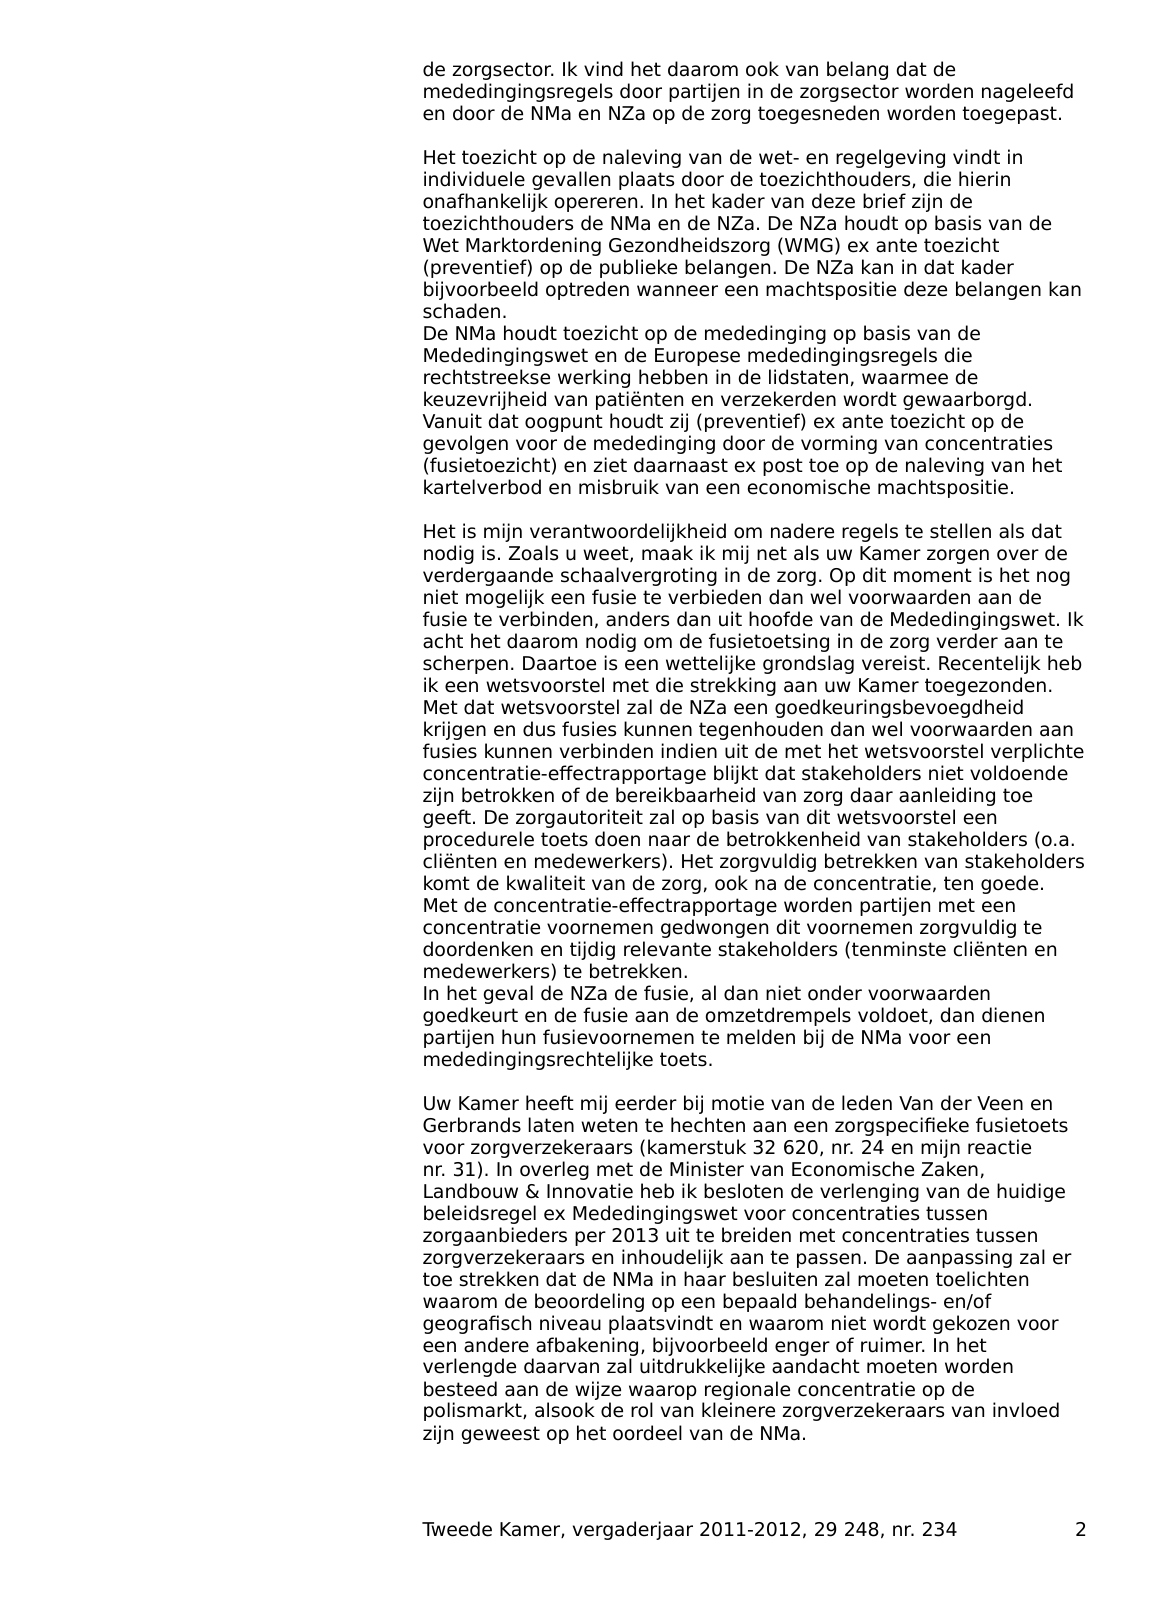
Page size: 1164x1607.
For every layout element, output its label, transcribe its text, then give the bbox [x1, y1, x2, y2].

text Het toezicht op de naleving van de wet- en regelgeving vindt in individuele gevallen plaats door de toezichthouders, die hierin onafhankelijk opereren. In het kader van deze brief zijn de toezichthouders de NMa en de NZa. De NZa houdt op basis van de Wet Marktordening Gezondheidszorg (WMG) ex ante toezicht (preventief) op de publieke belangen. De NZa kan in dat kader bijvoorbeeld optreden wanneer een machtspositie deze belangen kan schaden. [422, 147, 1087, 323]
text Het is mijn verantwoordelijkheid om nadere regels te stellen als dat nodig is. Zoals u weet, maak ik mij net als uw Kamer zorgen over de verdergaande schaalvergroting in de zorg. Op dit moment is het nog niet mogelijk een fusie te verbieden dan wel voorwaarden aan de fusie te verbinden, anders dan uit hoofde van de Mededingingswet. Ik acht het daarom nodig om de fusietoetsing in de zorg verder aan te scherpen. Daartoe is een wettelijke grondslag vereist. Recentelijk heb ik een wetsvoorstel met die strekking aan uw Kamer toegezonden. Met dat wetsvoorstel zal de NZa een goedkeuringsbevoegdheid krijgen en dus fusies kunnen tegenhouden dan wel voorwaarden aan fusies kunnen verbinden indien uit de met het wetsvoorstel verplichte concentratie-effectrapportage blijkt dat stakeholders niet voldoende zijn betrokken of de bereikbaarheid van zorg daar aanleiding toe geeft. De zorgautoriteit zal op basis van dit wetsvoorstel een procedurele toets doen naar de betrokkenheid van stakeholders (o.a. cliënten en medewerkers). Het zorgvuldig betrekken van stakeholders komt de kwaliteit van de zorg, ook na de concentratie, ten goede. Met de concentratie-effectrapportage worden partijen met een concentratie voornemen gedwongen dit voornemen zorgvuldig te doordenken en tijdig relevante stakeholders (tenminste cliënten en medewerkers) te betrekken. [422, 521, 1087, 983]
text In het geval de NZa de fusie, al dan niet onder voorwaarden goedkeurt en de fusie aan de omzetdrempels voldoet, dan dienen partijen hun fusievoornemen te melden bij de NMa voor een mededingingsrechtelijke toets. [422, 983, 1087, 1071]
text De NMa houdt toezicht op de mededinging op basis van de Mededingingswet en de Europese mededingingsregels die rechtstreekse werking hebben in de lidstaten, waarmee de keuzevrijheid van patiënten en verzekerden wordt gewaarborgd. Vanuit dat oogpunt houdt zij (preventief) ex ante toezicht op de gevolgen voor de mededinging door de vorming van concentraties (fusietoezicht) en ziet daarnaast ex post toe op de naleving van het kartelverbod en misbruik van een economische machtspositie. [422, 323, 1087, 499]
text Uw Kamer heeft mij eerder bij motie van de leden Van der Veen en Gerbrands laten weten te hechten aan een zorgspecifieke fusietoets voor zorgverzekeraars (kamerstuk 32 620, nr. 24 en mijn reactie nr. 31). In overleg met de Minister van Economische Zaken, Landbouw & Innovatie heb ik besloten de verlenging van de huidige beleidsregel ex Mededingingswet voor concentraties tussen zorgaanbieders per 2013 uit te breiden met concentraties tussen zorgverzekeraars en inhoudelijk aan te passen. De aanpassing zal er toe strekken dat de NMa in haar besluiten zal moeten toelichten waarom de beoordeling op een bepaald behandelings- en/of geografisch niveau plaatsvindt en waarom niet wordt gekozen voor een andere afbakening, bijvoorbeeld enger of ruimer. In het verlengde daarvan zal uitdrukkelijke aandacht moeten worden besteed aan de wijze waarop regionale concentratie op de polismarkt, alsook de rol van kleinere zorgverzekeraars van invloed zijn geweest op het oordeel van de NMa. [422, 1093, 1087, 1444]
text de zorgsector. Ik vind het daarom ook van belang dat de mededingingsregels door partijen in de zorgsector worden nageleefd en door de NMa en NZa op de zorg toegesneden worden toegepast. [422, 59, 1087, 125]
